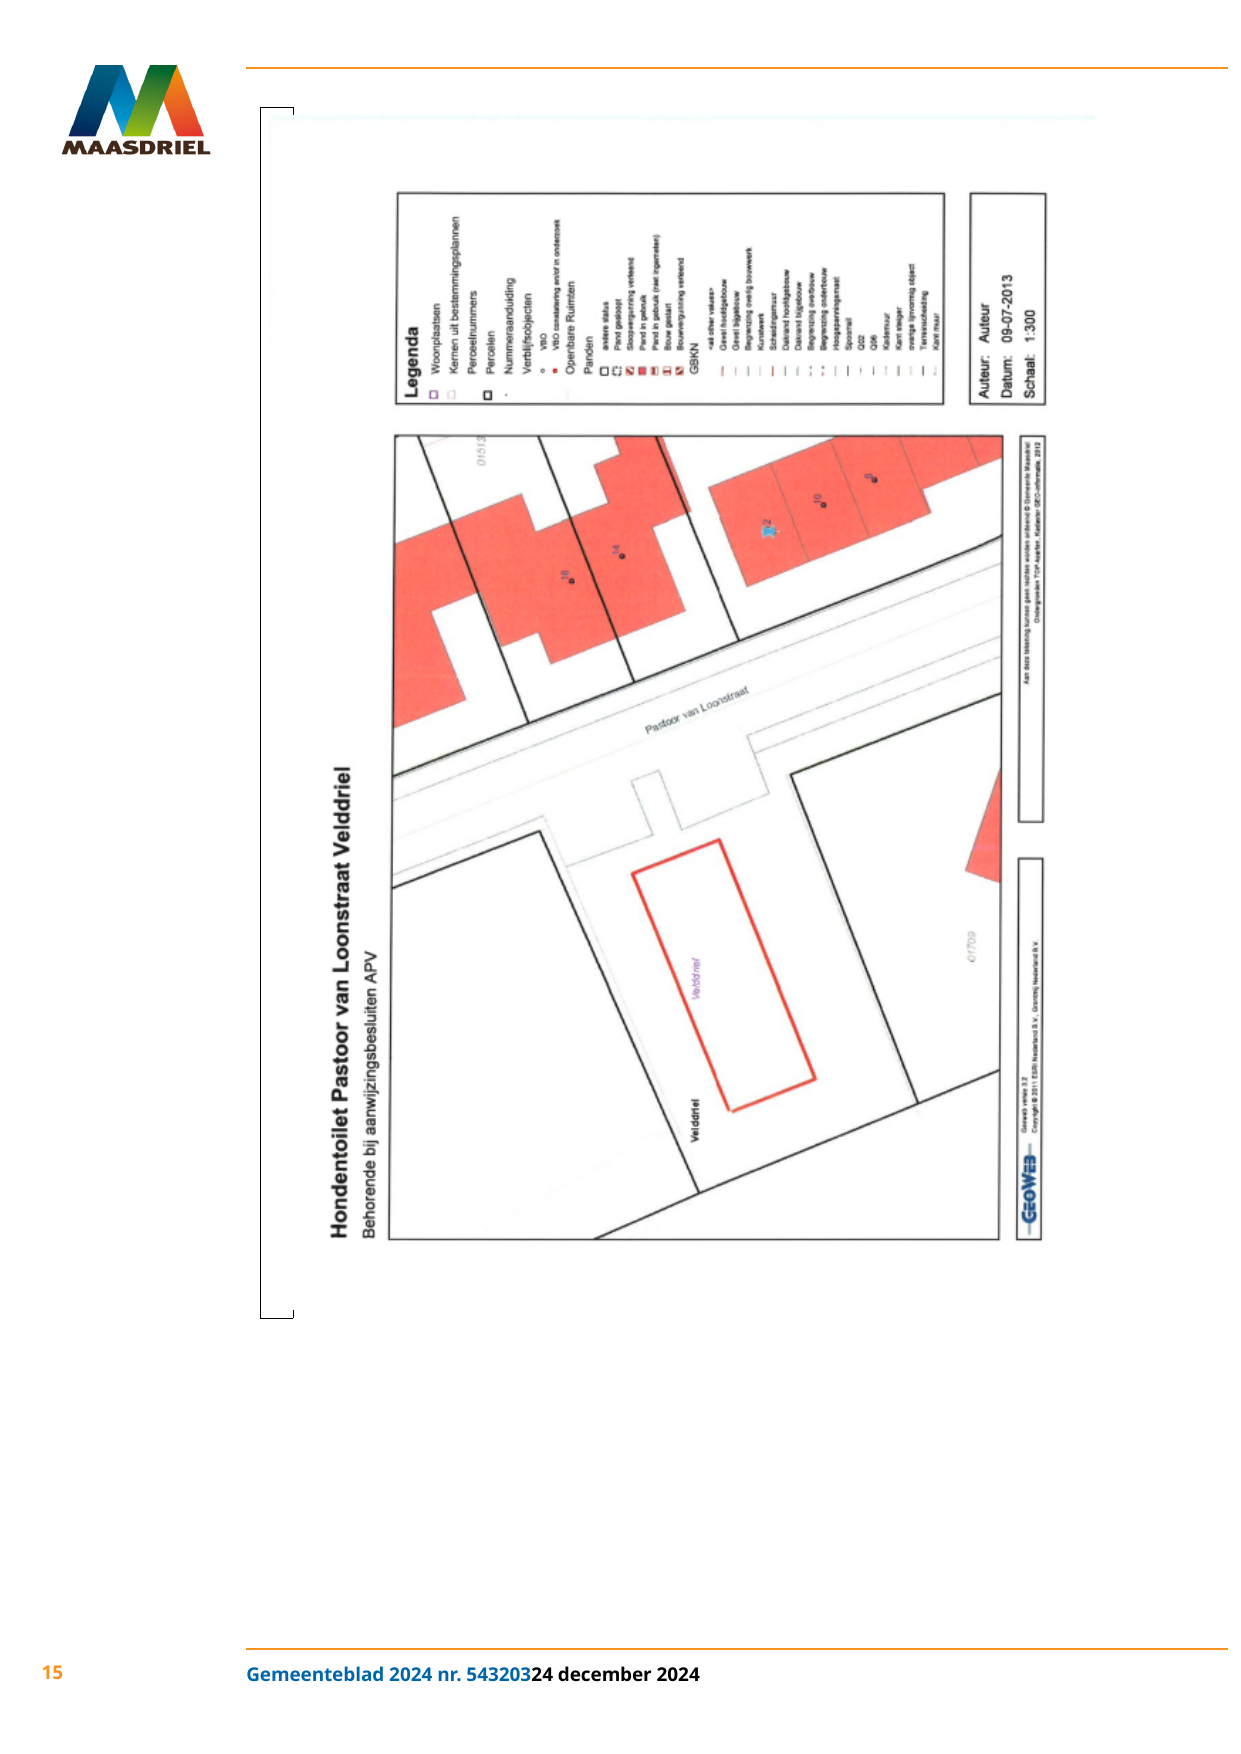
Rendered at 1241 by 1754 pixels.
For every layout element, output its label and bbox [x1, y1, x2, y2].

picture [41, 47, 231, 172]
picture [268, 115, 1095, 1310]
